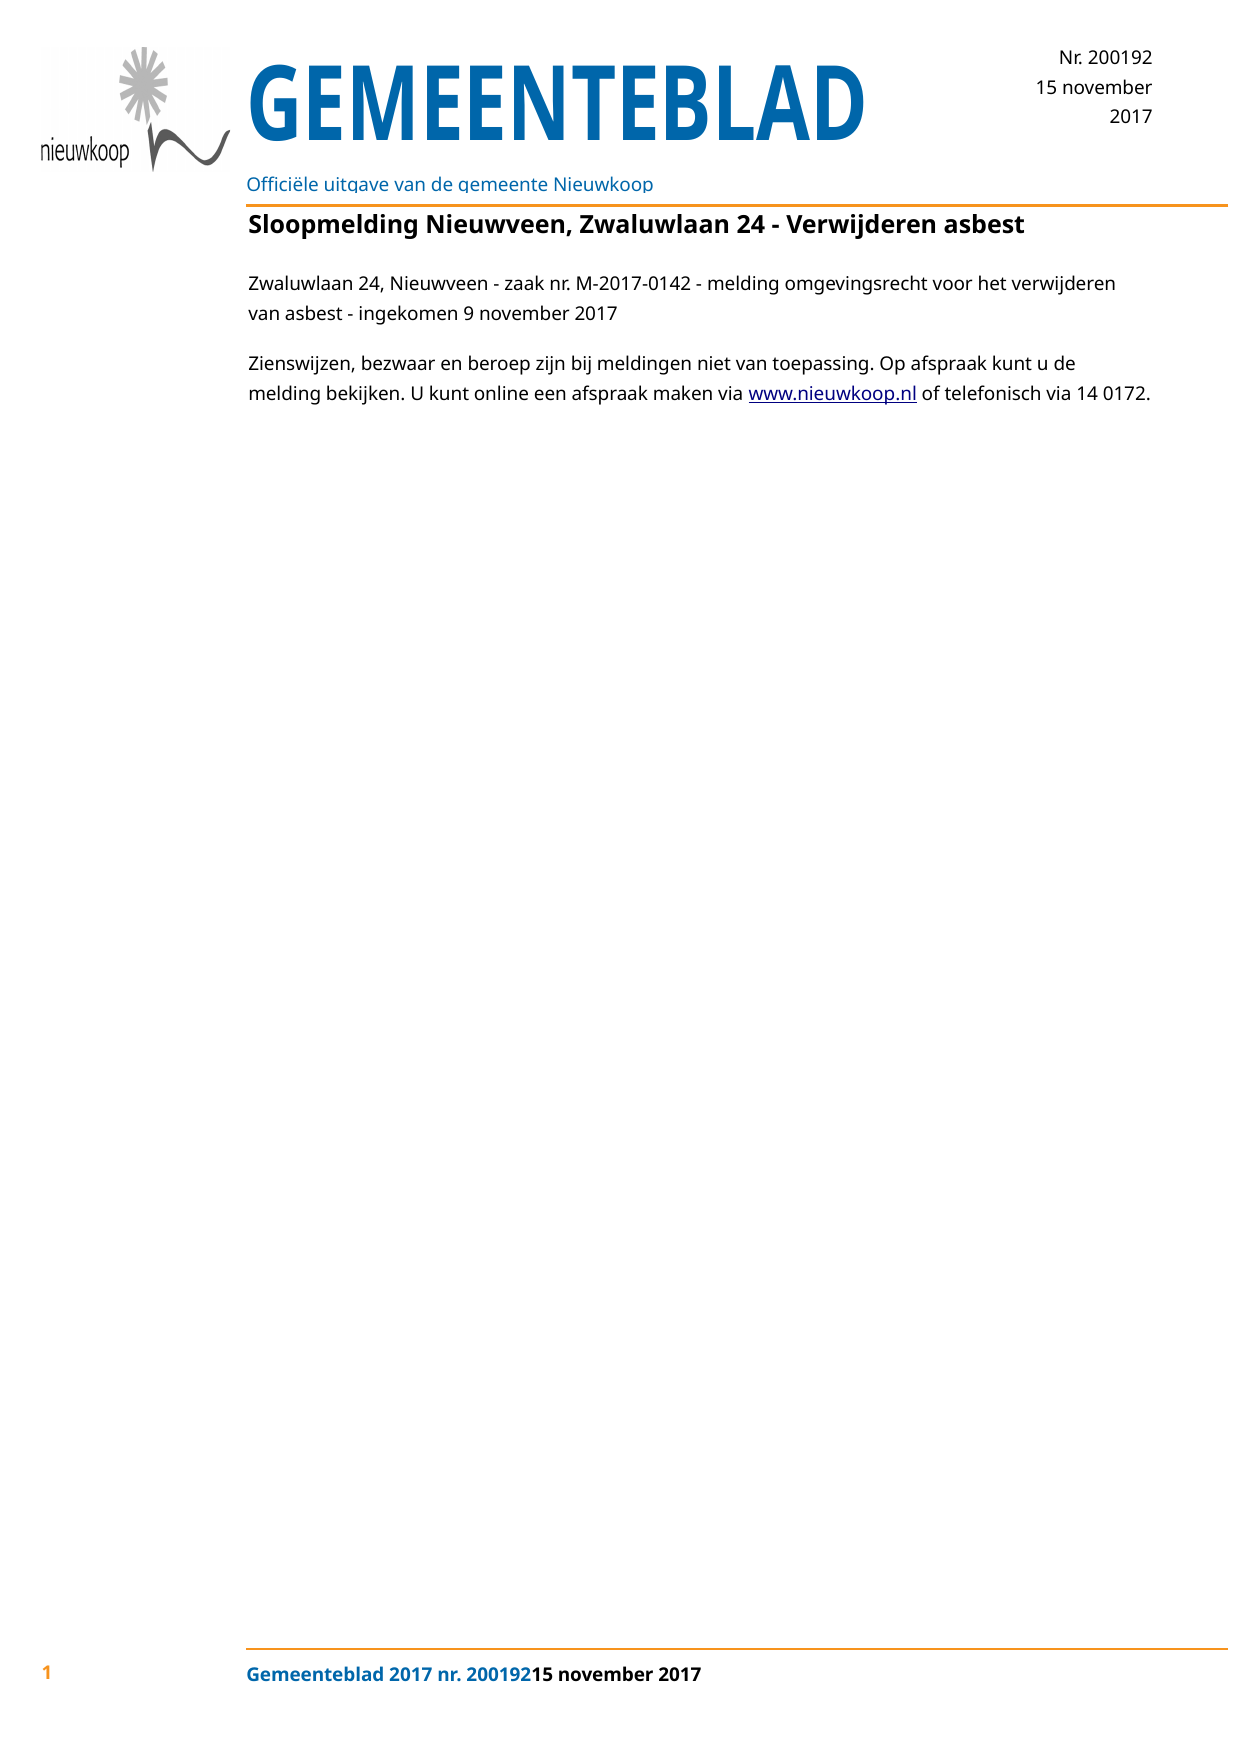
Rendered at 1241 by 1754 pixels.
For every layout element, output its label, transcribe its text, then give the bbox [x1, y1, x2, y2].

text Sloopmelding Nieuwveen, Zwaluwlaan 24 - Verwijderen asbest [248, 207, 1152, 241]
text Zienswijzen, bezwaar en beroep zijn bij meldingen niet van toepassing. Op afspraak kunt u de melding bekijken. U kunt online een afspraak maken via www.nieuwkoop.nl of telefonisch via 14 0172. [248, 350, 1152, 406]
picture [41, 47, 231, 172]
text Zwaluwlaan 24, Nieuwveen - zaak nr. M-2017-0142 - melding omgevingsrecht voor het verwijderen van asbest - ingekomen 9 november 2017 [248, 270, 1152, 326]
